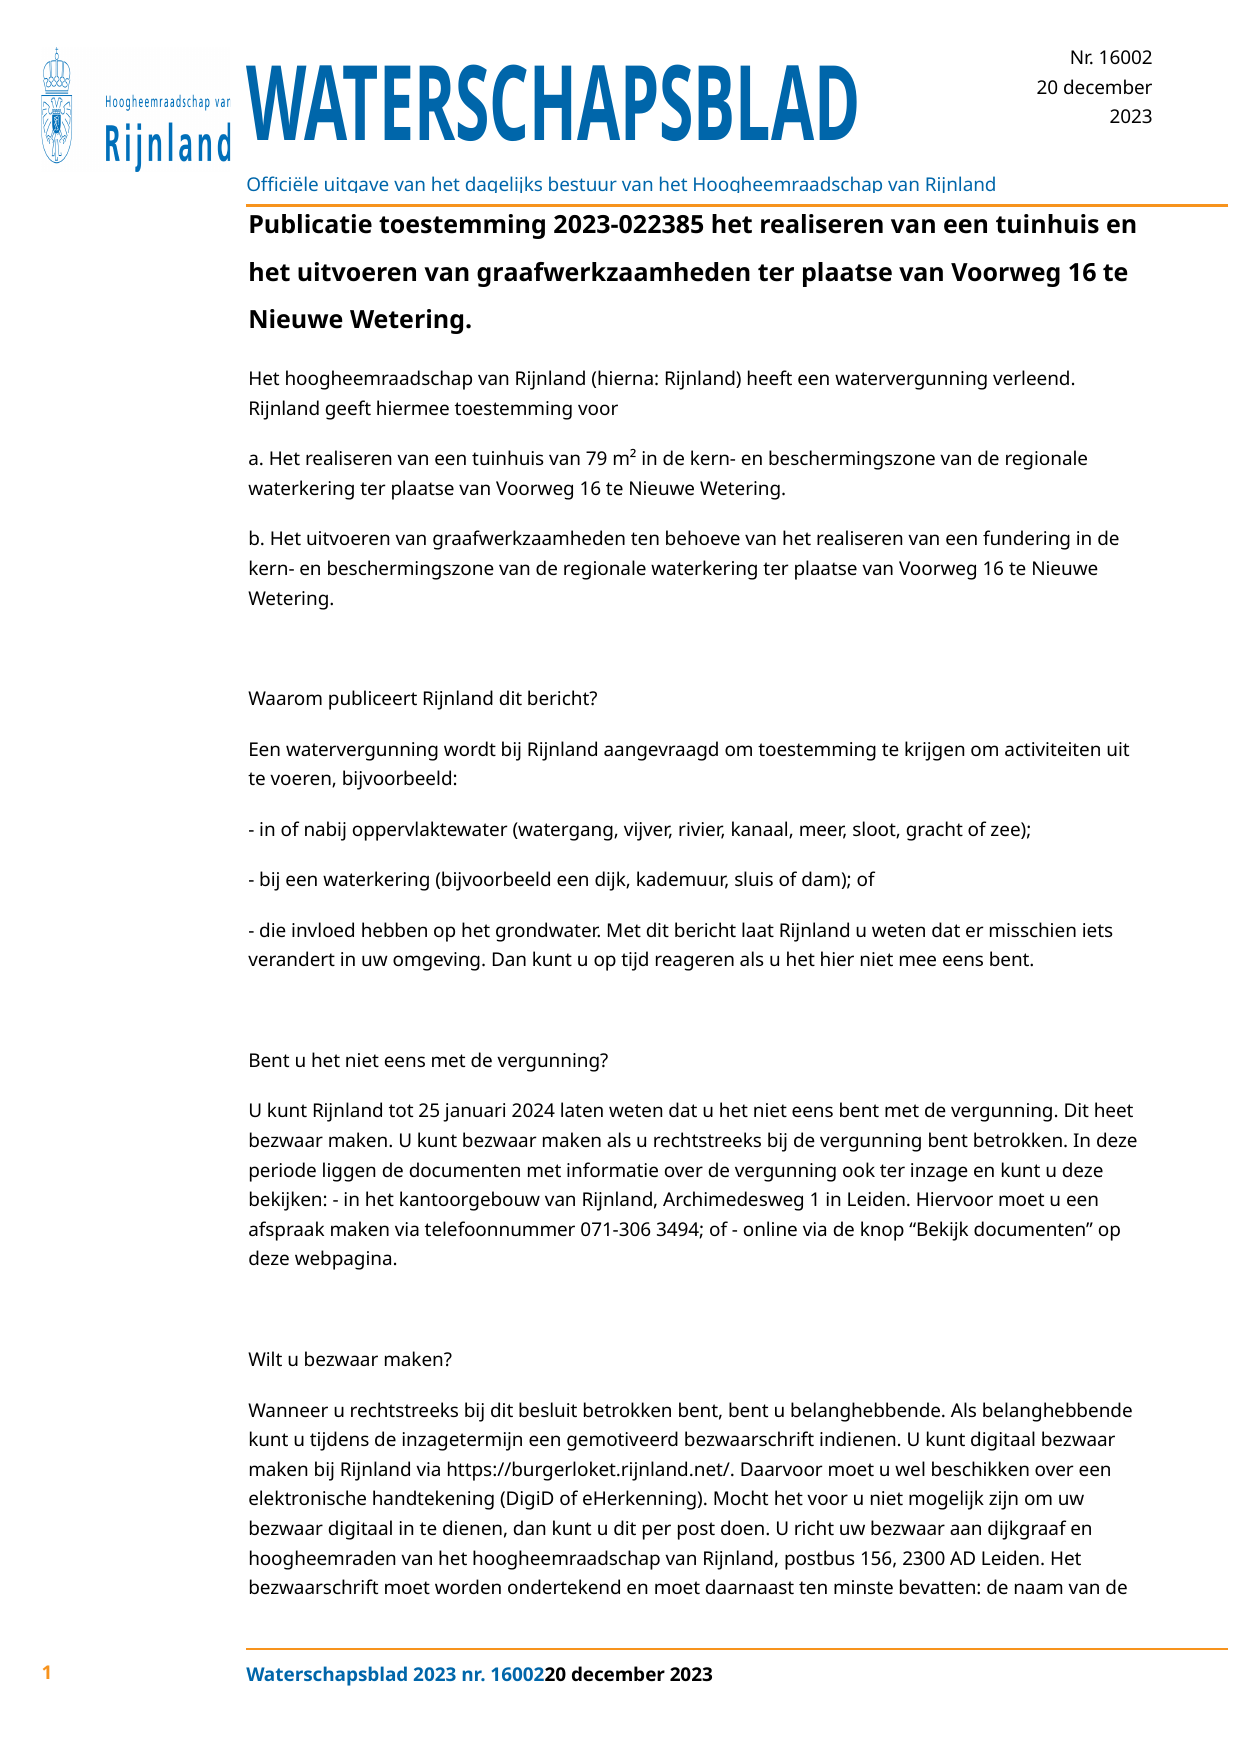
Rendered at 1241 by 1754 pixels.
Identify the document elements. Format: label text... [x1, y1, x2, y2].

text U kunt Rijnland tot 25 januari 2024 laten weten dat u het niet eens bent met de vergunning. Dit heet bezwaar maken. U kunt bezwaar maken als u rechtstreeks bij de vergunning bent betrokken. In deze periode liggen de documenten met informatie over de vergunning ook ter inzage en kunt u deze bekijken: - in het kantoorgebouw van Rijnland, Archimedesweg 1 in Leiden. Hiervoor moet u een afspraak maken via telefoonnummer 071-306 3494; of - online via de knop “Bekijk documenten” op deze webpagina. [248, 1098, 1152, 1271]
text a. Het realiseren van een tuinhuis van 79 m² in de kern- en beschermingszone van de regionale waterkering ter plaatse van Voorweg 16 te Nieuwe Wetering. [248, 446, 1152, 501]
text Een watervergunning wordt bij Rijnland aangevraagd om toestemming te krijgen om activiteiten uit te voeren, bijvoorbeeld: [248, 736, 1152, 791]
text Waarom publiceert Rijnland dit bericht? [248, 686, 1152, 711]
text Wilt u bezwaar maken? [248, 1346, 1152, 1372]
text Bent u het niet eens met de vergunning? [248, 1047, 1152, 1073]
text - die invloed hebben op het grondwater. Met dit bericht laat Rijnland u weten dat er misschien iets verandert in uw omgeving. Dan kunt u op tijd reageren als u het hier niet mee eens bent. [248, 917, 1152, 972]
text b. Het uitvoeren van graafwerkzaamheden ten behoeve van het realiseren van een fundering in de kern- en beschermingszone van de regionale waterkering ter plaatse van Voorweg 16 te Nieuwe Wetering. [248, 526, 1152, 610]
picture [41, 47, 231, 172]
text Publicatie toestemming 2023-022385 het realiseren van een tuinhuis en het uitvoeren van graafwerkzaamheden ter plaatse van Voorweg 16 te Nieuwe Wetering. [248, 207, 1152, 336]
text Het hoogheemraadschap van Rijnland (hierna: Rijnland) heeft een watervergunning verleend. Rijnland geeft hiermee toestemming voor [248, 366, 1152, 421]
text - in of nabij oppervlaktewater (watergang, vijver, rivier, kanaal, meer, sloot, gracht of zee); [248, 816, 1152, 842]
text Wanneer u rechtstreeks bij dit besluit betrokken bent, bent u belanghebbende. Als belanghebbende kunt u tijdens de inzagetermijn een gemotiveerd bezwaarschrift indienen. U kunt digitaal bezwaar maken bij Rijnland via https://burgerloket.rijnland.net/. Daarvoor moet u wel beschikken over een elektronische handtekening (DigiD of eHerkenning). Mocht het voor u niet mogelijk zijn om uw bezwaar digitaal in te dienen, dan kunt u dit per post doen. U richt uw bezwaar aan dijkgraaf en hoogheemraden van het hoogheemraadschap van Rijnland, postbus 156, 2300 AD Leiden. Het bezwaarschrift moet worden ondertekend en moet daarnaast ten minste bevatten: de naam van de [248, 1397, 1152, 1600]
text - bij een waterkering (bijvoorbeeld een dijk, kademuur, sluis of dam); of [248, 866, 1152, 892]
